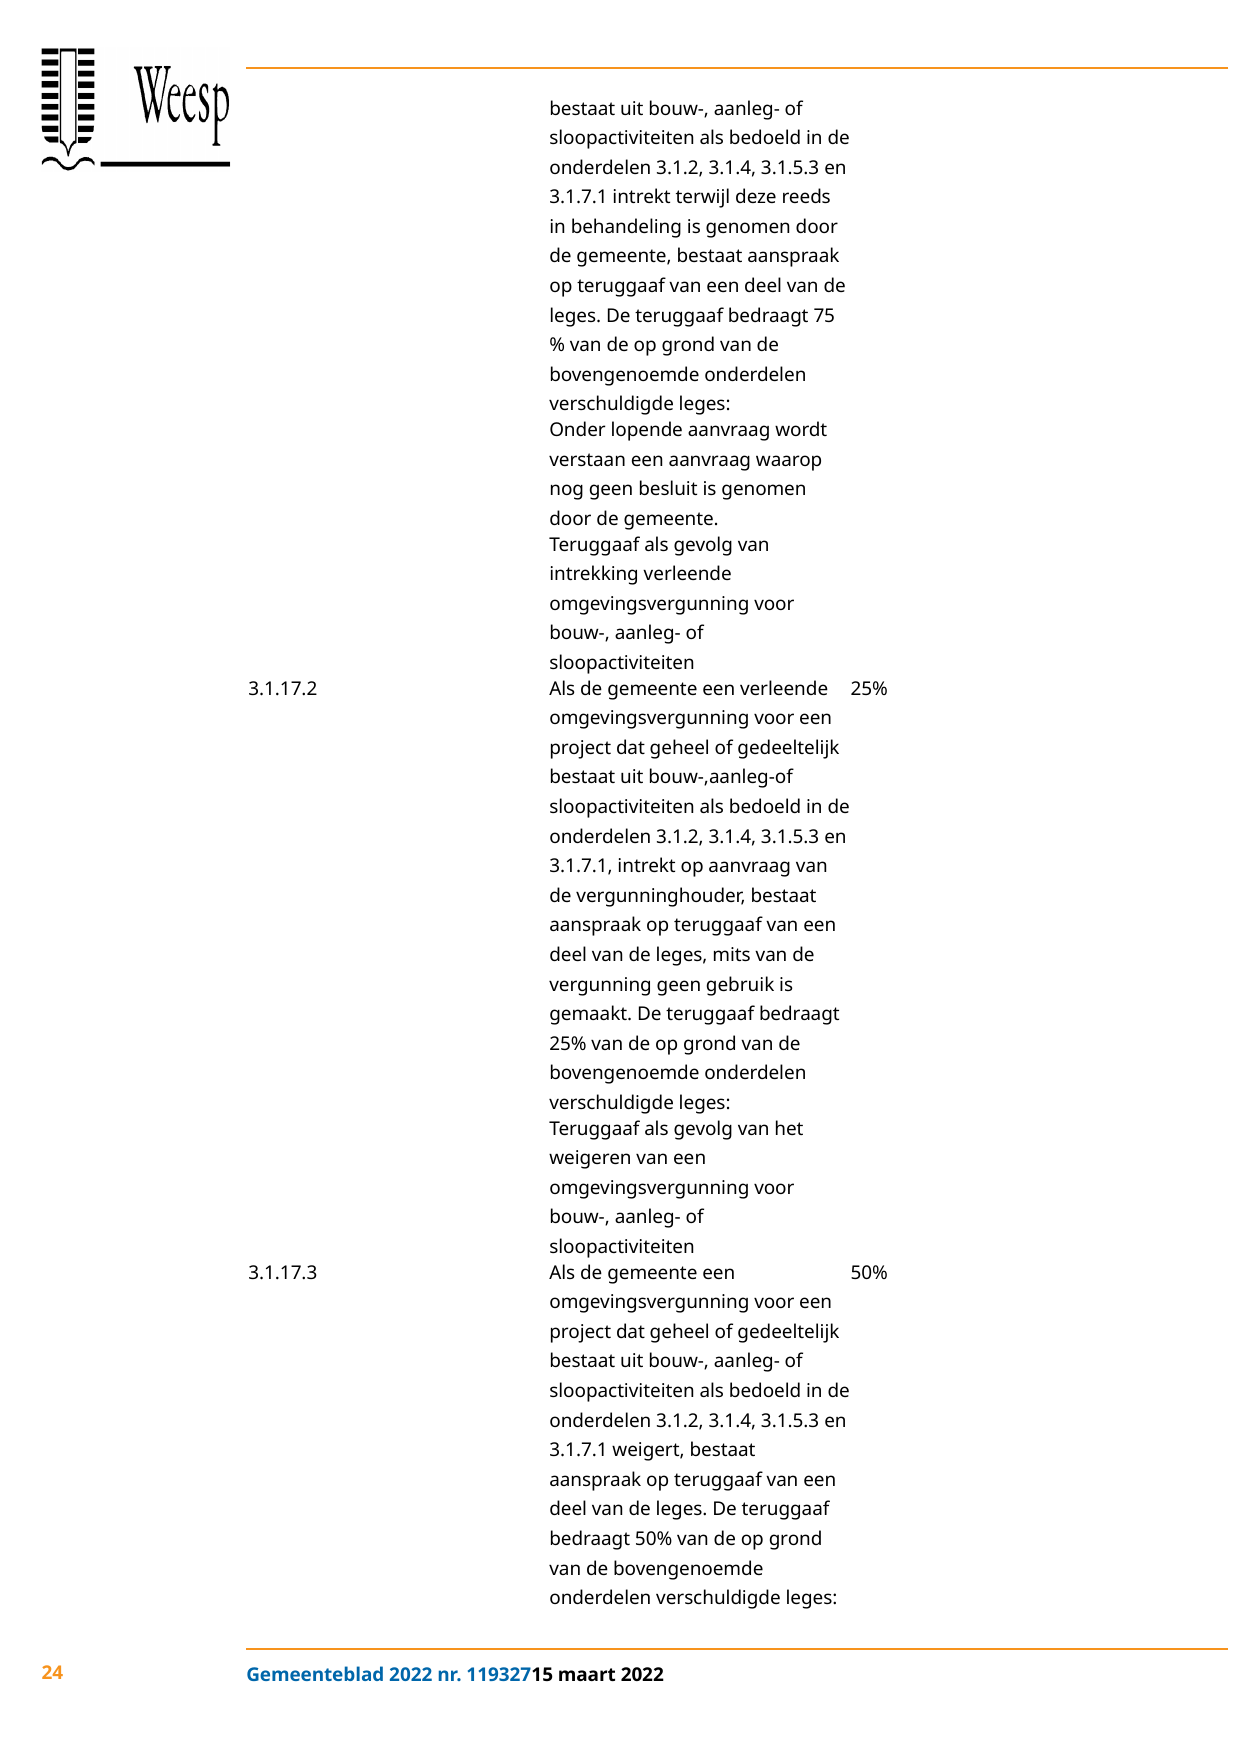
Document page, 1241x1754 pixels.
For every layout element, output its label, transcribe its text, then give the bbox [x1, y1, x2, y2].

table_cell [850, 531, 1152, 675]
table_cell [248, 416, 549, 531]
table_cell 25% [850, 675, 1152, 1115]
table_cell 3.1.17.3 [248, 1259, 549, 1610]
table_cell [850, 416, 1152, 531]
table_cell 3.1.17.2 [248, 675, 549, 1115]
table_cell Als de gemeente een omgevingsvergunning voor een project dat geheel of gedeeltelijk bestaat uit bouw-, aanleg- of sloopactiviteiten als bedoeld in de onderdelen 3.1.2, 3.1.4, 3.1.5.3 en 3.1.7.1 weigert, bestaat aanspraak op teruggaaf van een deel van de leges. De teruggaaf bedraagt 50% van de op grond van de bovengenoemde onderdelen verschuldigde leges: [549, 1259, 850, 1610]
table_cell [248, 531, 549, 675]
table_cell [248, 1115, 549, 1259]
table_cell Als de gemeente een verleende omgevingsvergunning voor een project dat geheel of gedeeltelijk bestaat uit bouw-,aanleg-of sloopactiviteiten als bedoeld in de onderdelen 3.1.2, 3.1.4, 3.1.5.3 en 3.1.7.1, intrekt op aanvraag van de vergunninghouder, bestaat aanspraak op teruggaaf van een deel van de leges, mits van de vergunning geen gebruik is gemaakt. De teruggaaf bedraagt 25% van de op grond van de bovengenoemde onderdelen verschuldigde leges: [549, 675, 850, 1115]
picture [41, 47, 231, 172]
table_cell [850, 95, 1152, 416]
table_cell Teruggaaf als gevolg van intrekking verleende omgevingsvergunning voor bouw-, aanleg- of sloopactiviteiten [549, 531, 850, 675]
table_cell Onder lopende aanvraag wordt verstaan een aanvraag waarop nog geen besluit is genomen door de gemeente. [549, 416, 850, 531]
table_cell Teruggaaf als gevolg van het weigeren van een omgevingsvergunning voor bouw-, aanleg- of sloopactiviteiten [549, 1115, 850, 1259]
table_cell 50% [850, 1259, 1152, 1610]
table_cell [850, 1115, 1152, 1259]
table_cell bestaat uit bouw-, aanleg- of sloopactiviteiten als bedoeld in de onderdelen 3.1.2, 3.1.4, 3.1.5.3 en 3.1.7.1 intrekt terwijl deze reeds in behandeling is genomen door de gemeente, bestaat aanspraak op teruggaaf van een deel van de leges. De teruggaaf bedraagt 75 % van de op grond van de bovengenoemde onderdelen verschuldigde leges: [549, 95, 850, 416]
table_cell [248, 95, 549, 416]
